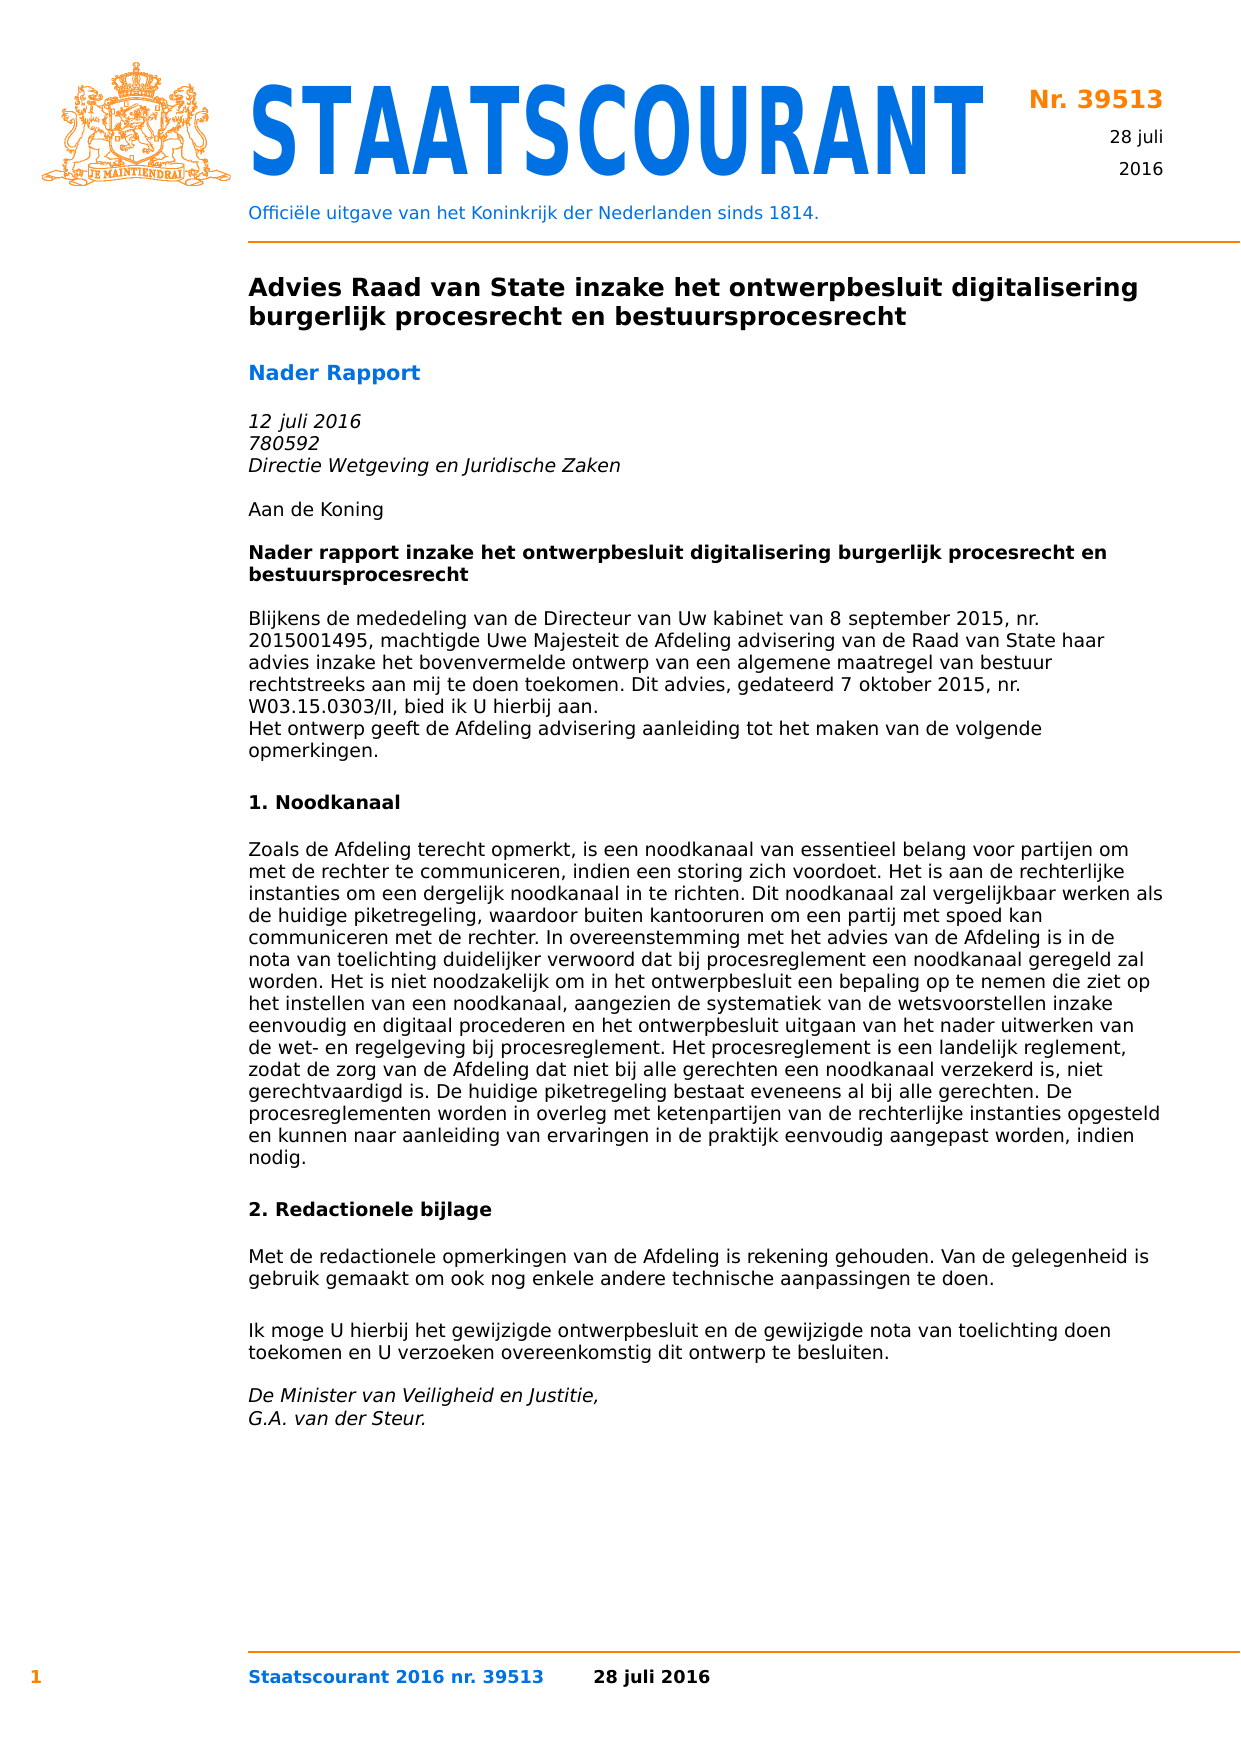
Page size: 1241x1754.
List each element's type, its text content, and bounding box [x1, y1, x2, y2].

table_cell Officiële uitgave van het Koninkrijk der Nederlanden sinds 1814. [248, 203, 1240, 241]
text Nader rapport inzake het ontwerpbesluit digitalisering burgerlijk procesrecht en bestuursprocesrecht [248, 542, 1163, 586]
text Zoals de Afdeling terecht opmerkt, is een noodkanaal van essentieel belang voor partijen om met de rechter te communiceren, indien een storing zich voordoet. Het is aan de rechterlijke instanties om een dergelijk noodkanaal in te richten. Dit noodkanaal zal vergelijkbaar werken als de huidige piketregeling, waardoor buiten kantooruren om een partij met spoed kan communiceren met de rechter. In overeenstemming met het advies van de Afdeling is in de nota van toelichting duidelijker verwoord dat bij procesreglement een noodkanaal geregeld zal worden. Het is niet noodzakelijk om in het ontwerpbesluit een bepaling op te nemen die ziet op het instellen van een noodkanaal, aangezien de systematiek van de wetsvoorstellen inzake eenvoudig en digitaal procederen en het ontwerpbesluit uitgaan van het nader uitwerken van de wet- en regelgeving bij procesreglement. Het procesreglement is een landelijk reglement, zodat de zorg van de Afdeling dat niet bij alle gerechten een noodkanaal verzekerd is, niet gerechtvaardigd is. De huidige piketregeling bestaat eveneens al bij alle gerechten. De procesreglementen worden in overleg met ketenpartijen van de rechterlijke instanties opgesteld en kunnen naar aanleiding van ervaringen in de praktijk eenvoudig aangepast worden, indien nodig. [248, 839, 1163, 1169]
text Met de redactionele opmerkingen van de Afdeling is rekening gehouden. Van de gelegenheid is gebruik gemaakt om ook nog enkele andere technische aanpassingen te doen. [248, 1246, 1163, 1289]
picture [41, 62, 231, 186]
text Directie Wetgeving en Juridische Zaken [248, 454, 1163, 477]
table_header [25, 62, 248, 241]
subtitle 1. Noodkanaal [248, 792, 1163, 814]
table_cell 28 juli [998, 121, 1240, 153]
subtitle Advies Raad van State inzake het ontwerpbesluit digitalisering burgerlijk procesrecht en bestuursprocesrecht [248, 273, 1163, 331]
text Het ontwerp geeft de Afdeling advisering aanleiding tot het maken van de volgende opmerkingen. [248, 718, 1163, 762]
text De Minister van Veiligheid en Justitie, G.A. van der Steur. [248, 1385, 1163, 1429]
text 12 juli 2016 [248, 411, 1163, 433]
table_header Nr. 39513 [998, 62, 1240, 121]
table_cell 2016 [998, 153, 1240, 203]
text Blijkens de mededeling van de Directeur van Uw kabinet van 8 september 2015, nr. 2015001495, machtigde Uwe Majesteit de Afdeling advisering van de Raad van State haar advies inzake het bovenvermelde ontwerp van een algemene maatregel van bestuur rechtstreeks aan mij te doen toekomen. Dit advies, gedateerd 7 oktober 2015, nr. W03.15.0303/II, bied ik U hierbij aan. [248, 608, 1163, 718]
text Ik moge U hierbij het gewijzigde ontwerpbesluit en de gewijzigde nota van toelichting doen toekomen en U verzoeken overeenkomstig dit ontwerp te besluiten. [248, 1319, 1163, 1363]
text 780592 [248, 433, 1163, 454]
table_header STAATSCOURANT [248, 62, 998, 203]
subtitle Nader Rapport [248, 361, 1163, 386]
text Aan de Koning [248, 498, 1163, 520]
subtitle 2. Redactionele bijlage [248, 1199, 1163, 1221]
